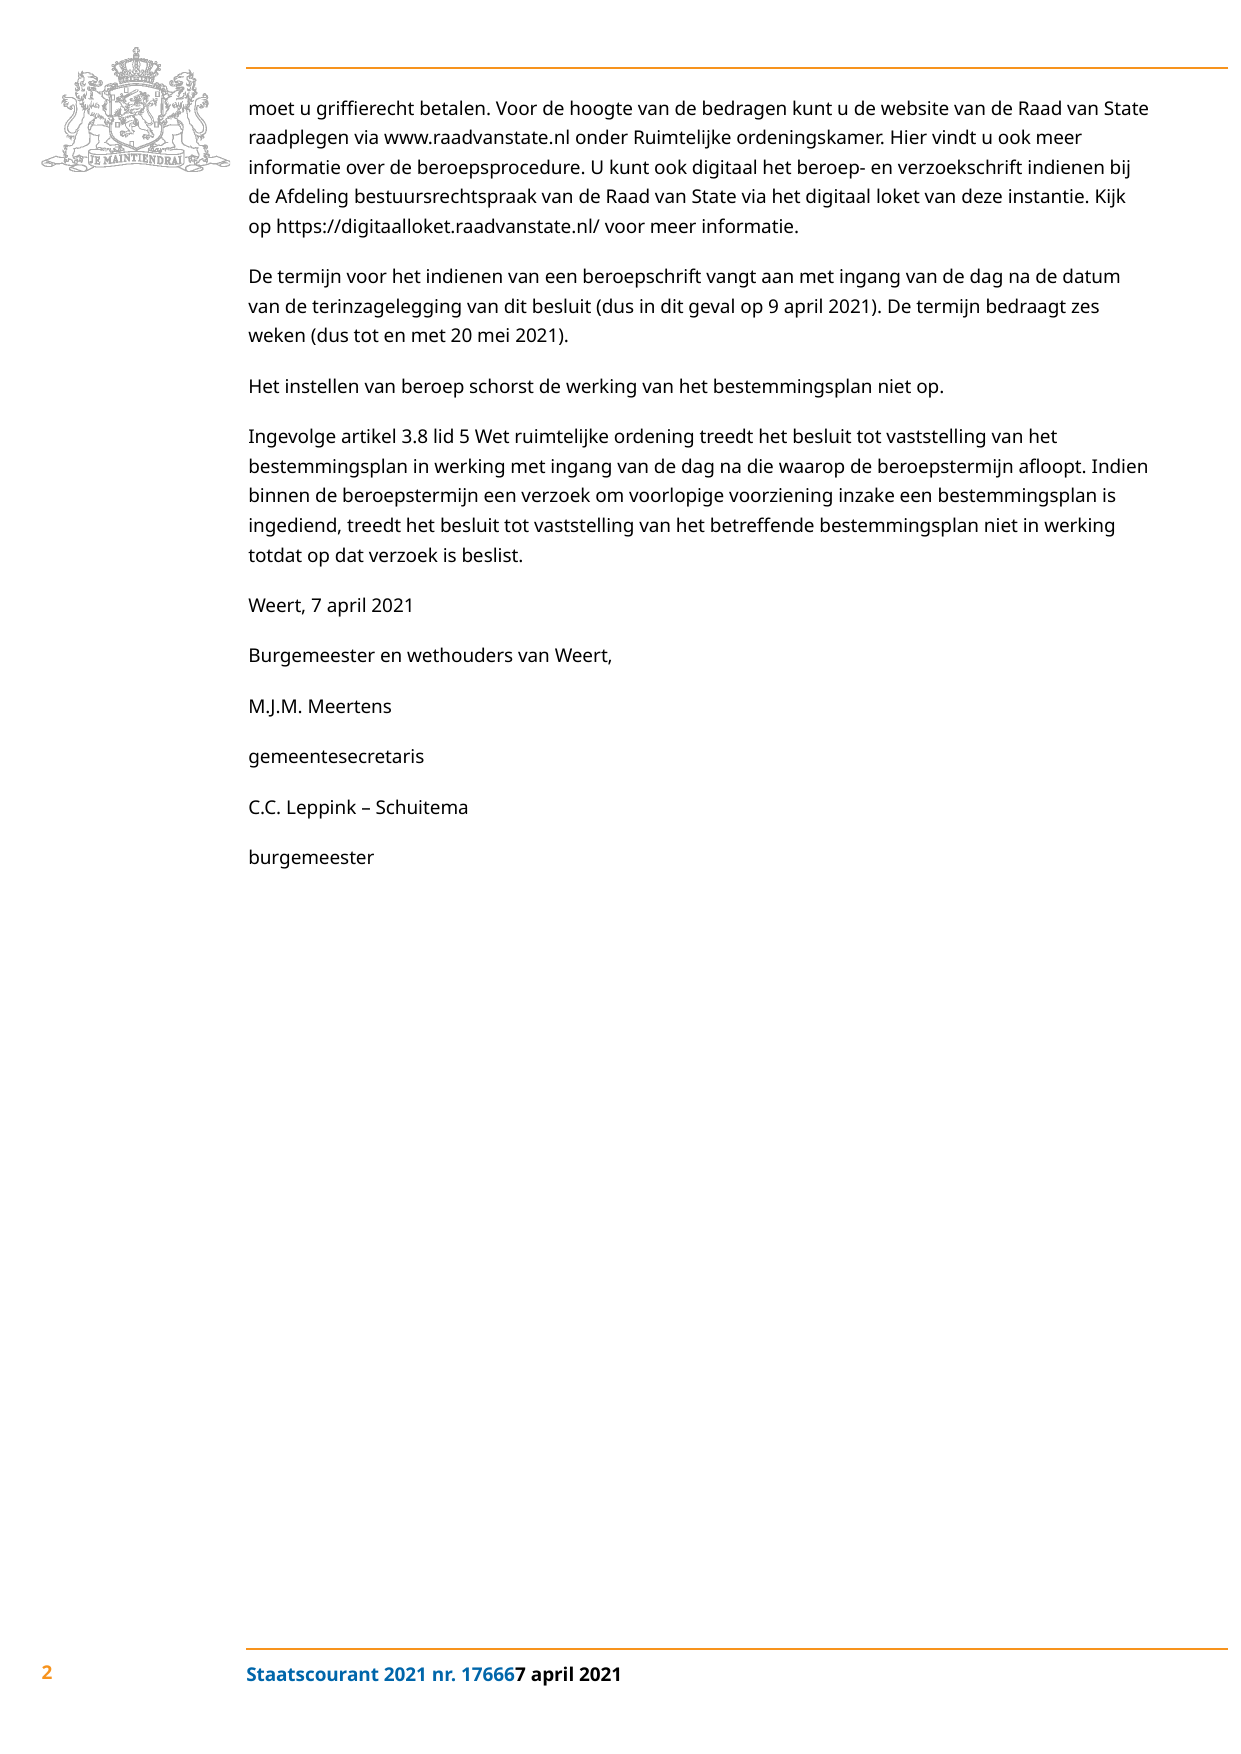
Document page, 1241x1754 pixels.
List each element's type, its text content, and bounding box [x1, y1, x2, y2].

text Burgemeester en wethouders van Weert, [248, 643, 1152, 668]
text moet u griffierecht betalen. Voor de hoogte van de bedragen kunt u de website van de Raad van State raadplegen via www.raadvanstate.nl onder Ruimtelijke ordeningskamer. Hier vindt u ook meer informatie over de beroepsprocedure. U kunt ook digitaal het beroep- en verzoekschrift indienen bij de Afdeling bestuursrechtspraak van de Raad van State via het digitaal loket van deze instantie. Kijk op https://digitaalloket.raadvanstate.nl/ voor meer informatie. [248, 95, 1152, 239]
text Weert, 7 april 2021 [248, 592, 1152, 618]
text Ingevolge artikel 3.8 lid 5 Wet ruimtelijke ordening treedt het besluit tot vaststelling van het bestemmingsplan in werking met ingang van de dag na die waarop de beroepstermijn afloopt. Indien binnen de beroepstermijn een verzoek om voorlopige voorziening inzake een bestemmingsplan is ingediend, treedt het besluit tot vaststelling van het betreffende bestemmingsplan niet in werking totdat op dat verzoek is beslist. [248, 423, 1152, 568]
text De termijn voor het indienen van een beroepschrift vangt aan met ingang van de dag na de datum van de terinzagelegging van dit besluit (dus in dit geval op 9 april 2021). De termijn bedraagt zes weken (dus tot en met 20 mei 2021). [248, 263, 1152, 348]
text gemeentesecretaris [248, 743, 1152, 769]
text Het instellen van beroep schorst de werking van het bestemmingsplan niet op. [248, 373, 1152, 399]
text C.C. Leppink – Schuitema [248, 794, 1152, 820]
picture [41, 47, 231, 172]
text M.J.M. Meertens [248, 693, 1152, 719]
text burgemeester [248, 844, 1152, 870]
